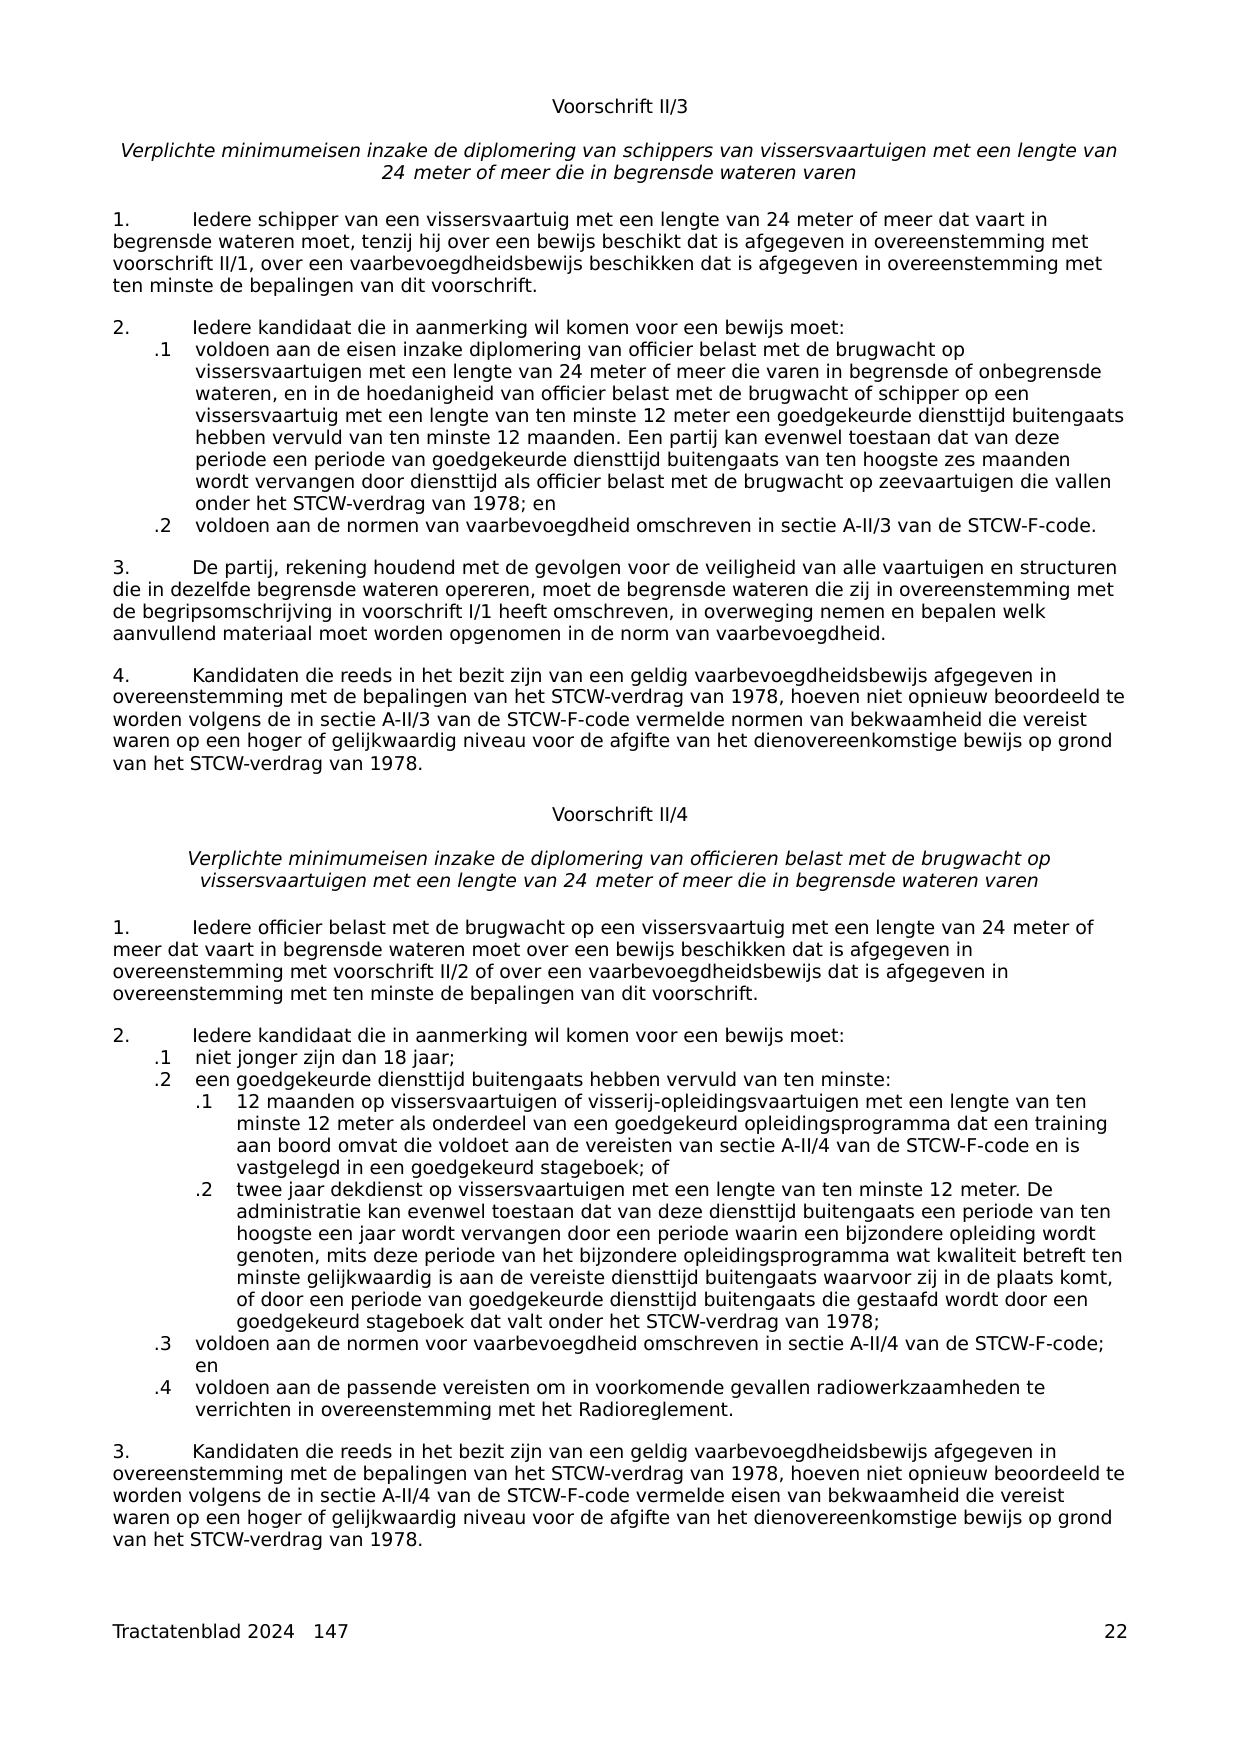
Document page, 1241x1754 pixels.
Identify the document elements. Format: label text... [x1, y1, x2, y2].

text .2 voldoen aan de normen van vaarbevoegdheid omschreven in sectie A-II/3 van de STCW-F-code. [153, 514, 1128, 537]
text .1 12 maanden op vissersvaartuigen of visserij-opleidingsvaartuigen met een lengte van ten minste 12 meter als onderdeel van een goedgekeurd opleidingsprogramma dat een training aan boord omvat die voldoet aan de vereisten van sectie A-II/4 van de STCW-F-code en is vastgelegd in een goedgekeurd stageboek; of [195, 1091, 1128, 1179]
text .1 niet jonger zijn dan 18 jaar; [153, 1047, 1128, 1069]
text 2. Iedere kandidaat die in aanmerking wil komen voor een bewijs moet: [112, 317, 1128, 339]
text .1 voldoen aan de eisen inzake diplomering van officier belast met de brugwacht op vissersvaartuigen met een lengte van 24 meter of meer die varen in begrensde of onbegrensde wateren, en in de hoedanigheid van officier belast met de brugwacht of schipper op een vissersvaartuig met een lengte van ten minste 12 meter een goedgekeurde diensttijd buitengaats hebben vervuld van ten minste 12 maanden. Een partij kan evenwel toestaan dat van deze periode een periode van goedgekeurde diensttijd buitengaats van ten hoogste zes maanden wordt vervangen door diensttijd als officier belast met de brugwacht op zeevaartuigen die vallen onder het STCW-verdrag van 1978; en [153, 339, 1128, 514]
text .4 voldoen aan de passende vereisten om in voorkomende gevallen radiowerkzaamheden te verrichten in overeenstemming met het Radioreglement. [153, 1377, 1128, 1421]
text 1. Iedere schipper van een vissersvaartuig met een lengte van 24 meter of meer dat vaart in begrensde wateren moet, tenzij hij over een bewijs beschikt dat is afgegeven in overeenstemming met voorschrift II/1, over een vaarbevoegdheidsbewijs beschikken dat is afgegeven in overeenstemming met ten minste de bepalingen van dit voorschrift. [112, 209, 1128, 297]
text 3. Kandidaten die reeds in het bezit zijn van een geldig vaarbevoegdheidsbewijs afgegeven in overeenstemming met de bepalingen van het STCW-verdrag van 1978, hoeven niet opnieuw beoordeeld te worden volgens de in sectie A-II/4 van de STCW-F-code vermelde eisen van bekwaamheid die vereist waren op een hoger of gelijkwaardig niveau voor de afgifte van het dienovereenkomstige bewijs op grond van het STCW-verdrag van 1978. [112, 1441, 1128, 1551]
subtitle Voorschrift II/3 Verplichte minimumeisen inzake de diplomering van schippers van vissersvaartuigen met een lengte van 24 meter of meer die in begrensde wateren varen [112, 96, 1128, 184]
text 4. Kandidaten die reeds in het bezit zijn van een geldig vaarbevoegdheidsbewijs afgegeven in overeenstemming met de bepalingen van het STCW-verdrag van 1978, hoeven niet opnieuw beoordeeld te worden volgens de in sectie A-II/3 van de STCW-F-code vermelde normen van bekwaamheid die vereist waren op een hoger of gelijkwaardig niveau voor de afgifte van het dienovereenkomstige bewijs op grond van het STCW-verdrag van 1978. [112, 664, 1128, 774]
text 3. De partij, rekening houdend met de gevolgen voor de veiligheid van alle vaartuigen en structuren die in dezelfde begrensde wateren opereren, moet de begrensde wateren die zij in overeenstemming met de begripsomschrijving in voorschrift I/1 heeft omschreven, in overweging nemen en bepalen welk aanvullend materiaal moet worden opgenomen in de norm van vaarbevoegdheid. [112, 557, 1128, 644]
text 1. Iedere officier belast met de brugwacht op een vissersvaartuig met een lengte van 24 meter of meer dat vaart in begrensde wateren moet over een bewijs beschikken dat is afgegeven in overeenstemming met voorschrift II/2 of over een vaarbevoegdheidsbewijs dat is afgegeven in overeenstemming met ten minste de bepalingen van dit voorschrift. [112, 917, 1128, 1005]
subtitle Voorschrift II/4 Verplichte minimumeisen inzake de diplomering van officieren belast met de brugwacht op vissersvaartuigen met een lengte van 24 meter of meer die in begrensde wateren varen [112, 804, 1128, 892]
text .2 een goedgekeurde diensttijd buitengaats hebben vervuld van ten minste: [153, 1069, 1128, 1091]
text .2 twee jaar dekdienst op vissersvaartuigen met een lengte van ten minste 12 meter. De administratie kan evenwel toestaan dat van deze diensttijd buitengaats een periode van ten hoogste een jaar wordt vervangen door een periode waarin een bijzondere opleiding wordt genoten, mits deze periode van het bijzondere opleidingsprogramma wat kwaliteit betreft ten minste gelijkwaardig is aan de vereiste diensttijd buitengaats waarvoor zij in de plaats komt, of door een periode van goedgekeurde diensttijd buitengaats die gestaafd wordt door een goedgekeurd stageboek dat valt onder het STCW-verdrag van 1978; [195, 1179, 1128, 1333]
text 2. Iedere kandidaat die in aanmerking wil komen voor een bewijs moet: [112, 1025, 1128, 1047]
text .3 voldoen aan de normen voor vaarbevoegdheid omschreven in sectie A-II/4 van de STCW-F-code; en [153, 1333, 1128, 1377]
